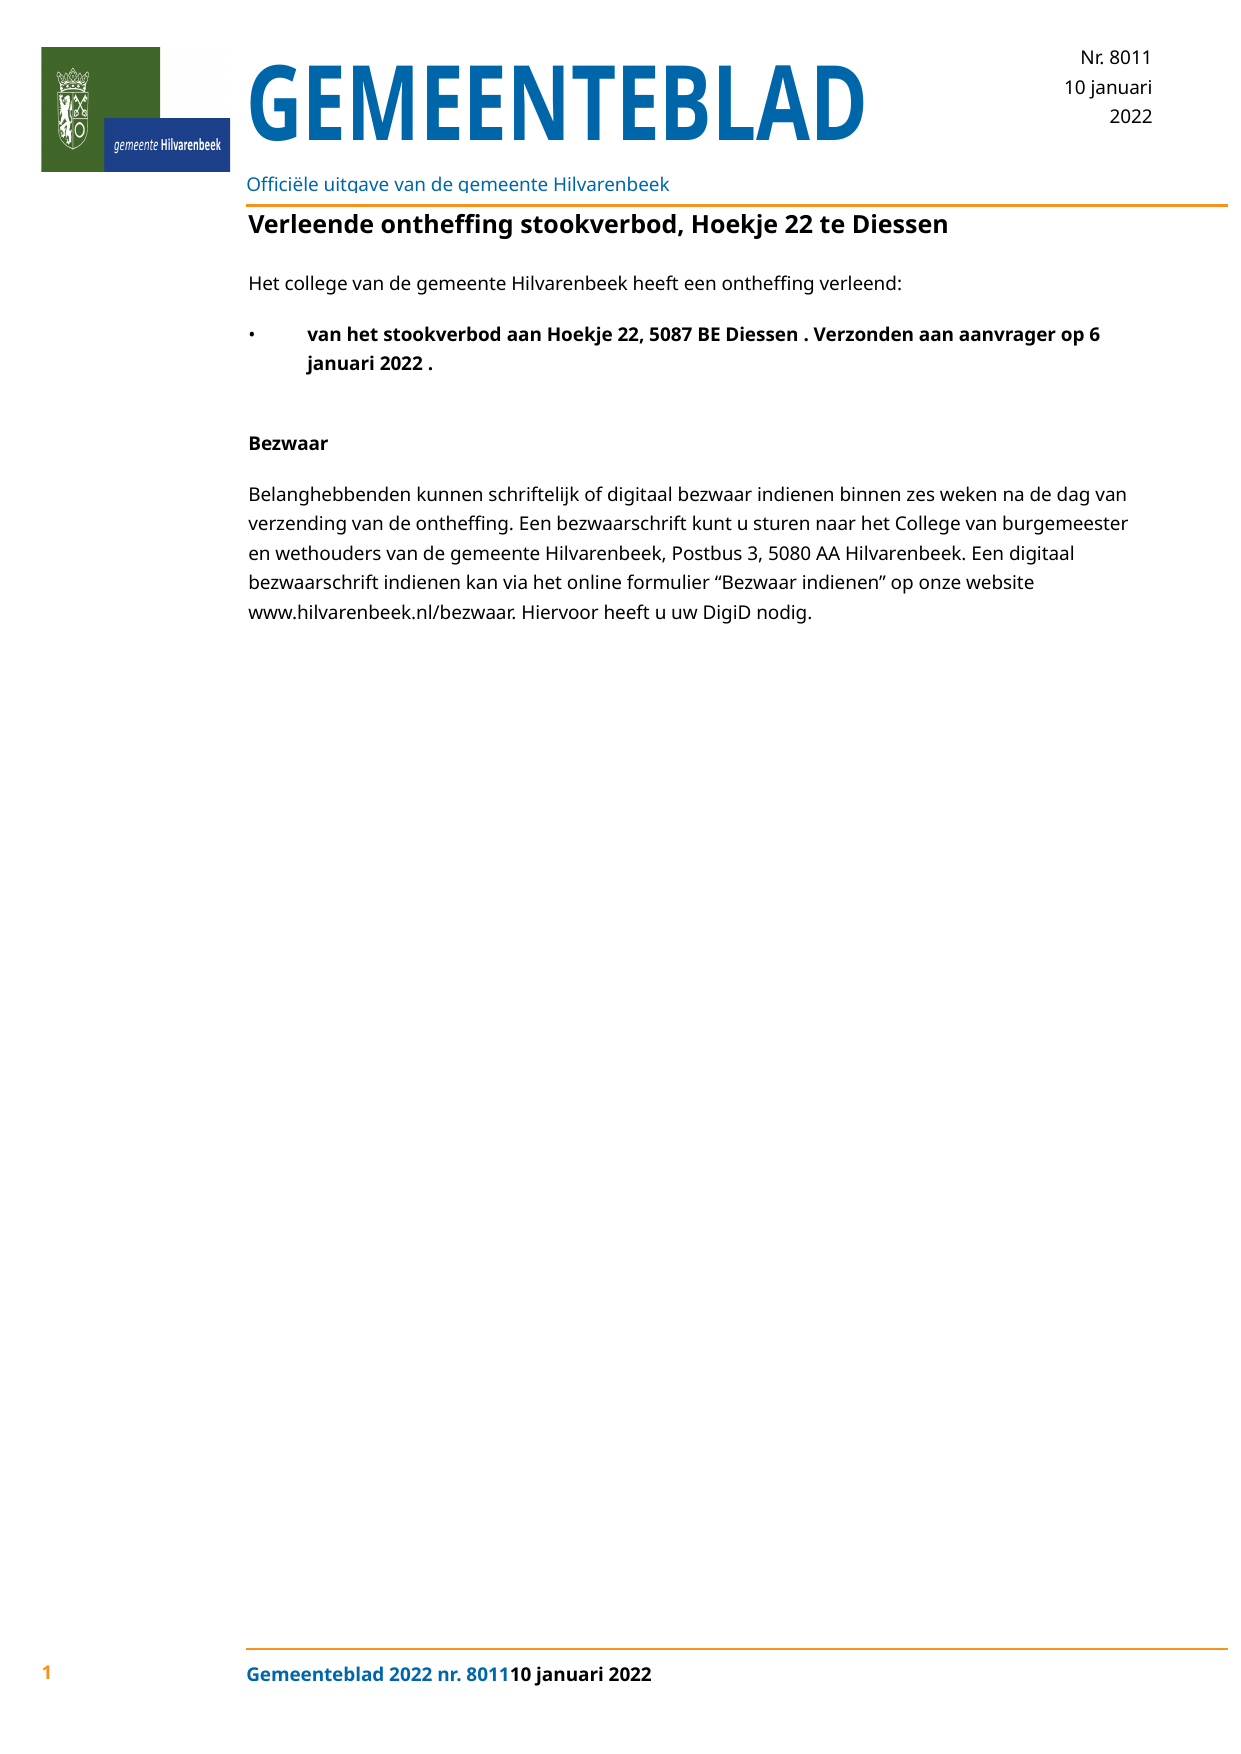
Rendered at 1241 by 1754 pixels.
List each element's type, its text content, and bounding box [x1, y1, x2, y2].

text Belanghebbenden kunnen schriftelijk of digitaal bezwaar indienen binnen zes weken na de dag van verzending van de ontheffing. Een bezwaarschrift kunt u sturen naar het College van burgemeester en wethouders van de gemeente Hilvarenbeek, Postbus 3, 5080 AA Hilvarenbeek. Een digitaal bezwaarschrift indienen kan via het online formulier “Bezwaar indienen” op onze website www.hilvarenbeek.nl/bezwaar. Hiervoor heeft u uw DigiD nodig. [248, 481, 1152, 625]
list van het stookverbod aan Hoekje 22, 5087 BE Diessen . Verzonden aan aanvrager op 6 januari 2022 . [248, 321, 1152, 376]
text Verleende ontheffing stookverbod, Hoekje 22 te Diessen [248, 207, 1152, 241]
text Het college van de gemeente Hilvarenbeek heeft een ontheffing verleend: [248, 270, 1152, 296]
picture [41, 47, 231, 172]
text Bezwaar [248, 430, 1152, 456]
